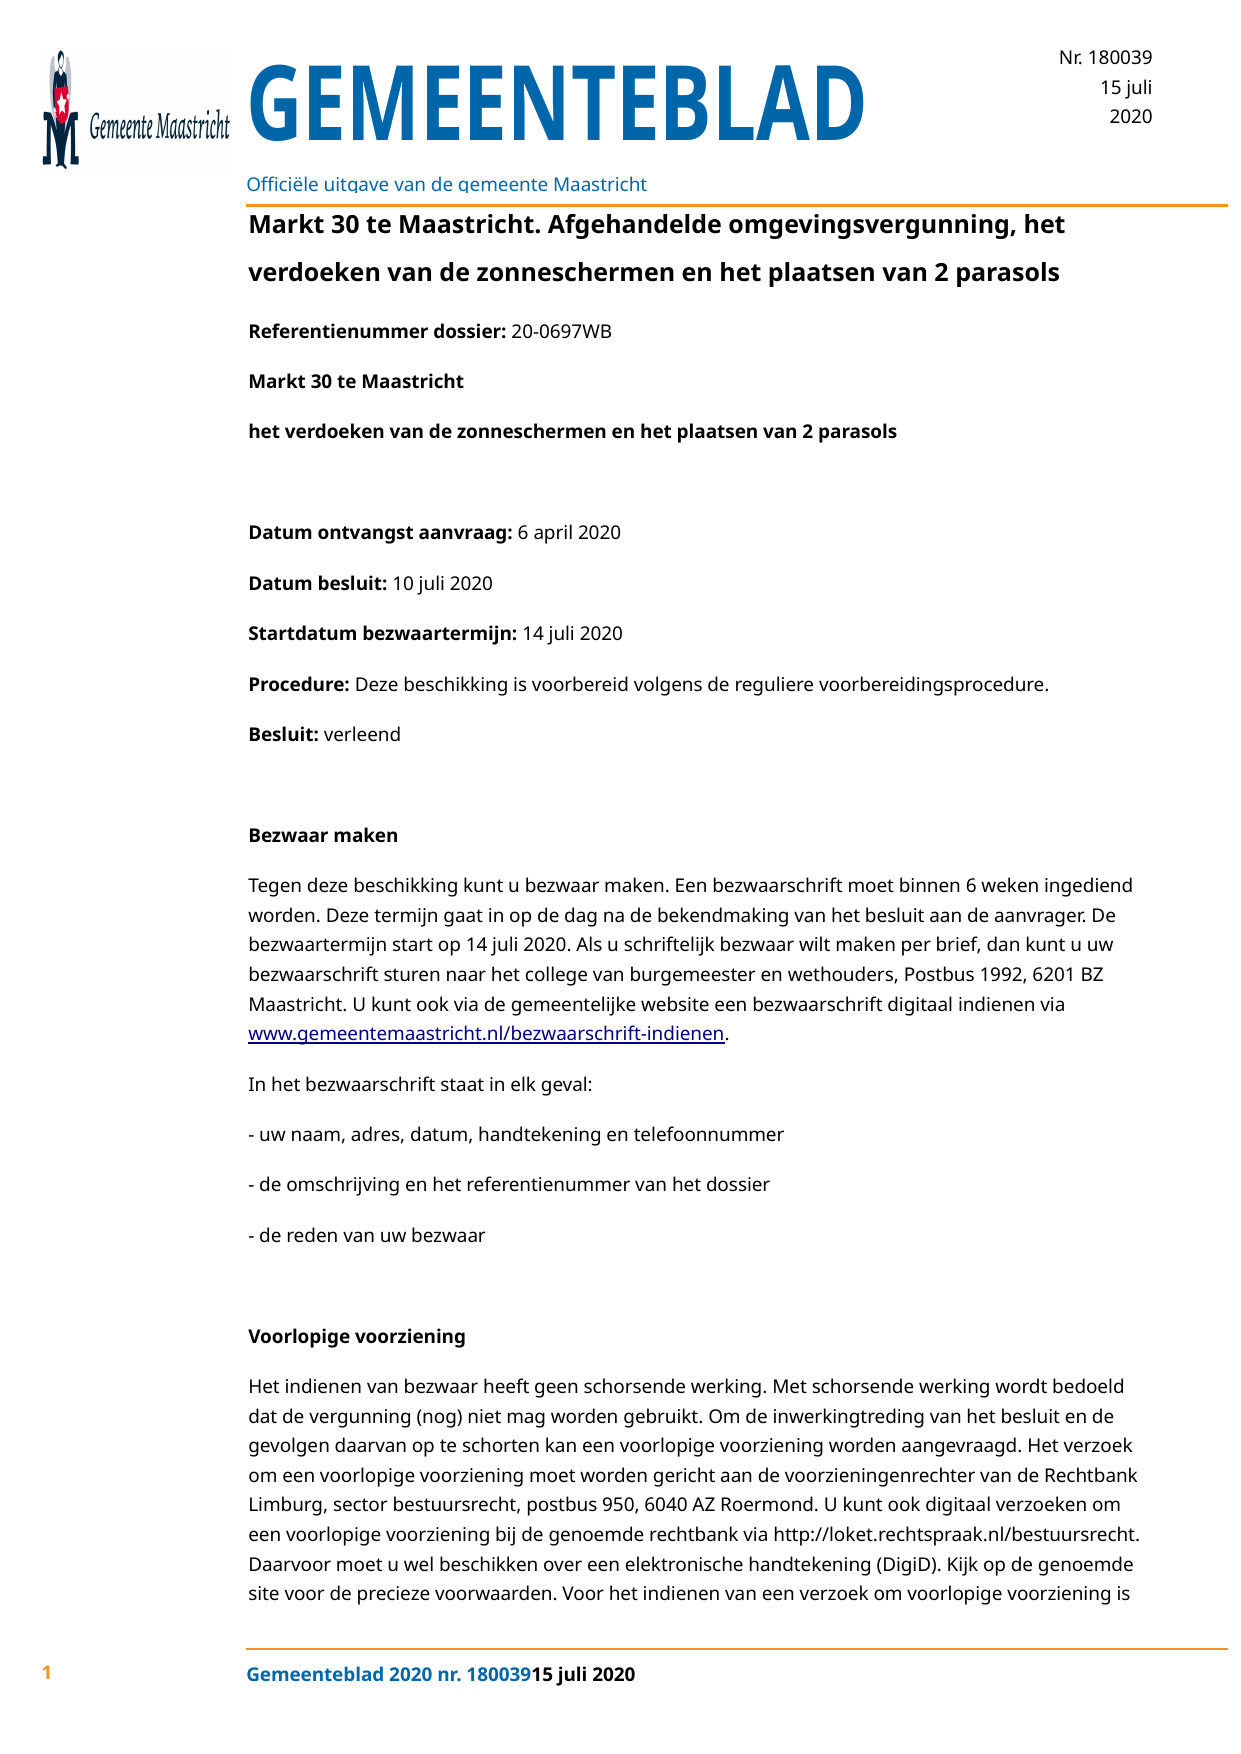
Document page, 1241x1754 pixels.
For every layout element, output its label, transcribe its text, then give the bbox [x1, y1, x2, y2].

text Procedure: Deze beschikking is voorbereid volgens de reguliere voorbereidingsprocedure. [248, 671, 1152, 697]
text Markt 30 te Maastricht [248, 368, 1152, 394]
text Startdatum bezwaartermijn: 14 juli 2020 [248, 620, 1152, 646]
text Markt 30 te Maastricht. Afgehandelde omgevingsvergunning, het verdoeken van de zonneschermen en het plaatsen van 2 parasols [248, 207, 1152, 288]
text het verdoeken van de zonneschermen en het plaatsen van 2 parasols [248, 419, 1152, 444]
text Referentienummer dossier: 20-0697WB [248, 318, 1152, 344]
text - uw naam, adres, datum, handtekening en telefoonnummer [248, 1121, 1152, 1147]
text Voorlopige voorziening [248, 1323, 1152, 1349]
picture [41, 47, 231, 172]
text - de omschrijving en het referentienummer van het dossier [248, 1172, 1152, 1197]
text Het indienen van bezwaar heeft geen schorsende werking. Met schorsende werking wordt bedoeld dat de vergunning (nog) niet mag worden gebruikt. Om de inwerkingtreding van het besluit en de gevolgen daarvan op te schorten kan een voorlopige voorziening worden aangevraagd. Het verzoek om een voorlopige voorziening moet worden gericht aan de voorzieningenrechter van de Rechtbank Limburg, sector bestuursrecht, postbus 950, 6040 AZ Roermond. U kunt ook digitaal verzoeken om een voorlopige voorziening bij de genoemde rechtbank via http://loket.rechtspraak.nl/bestuursrecht. Daarvoor moet u wel beschikken over een elektronische handtekening (DigiD). Kijk op de genoemde site voor de precieze voorwaarden. Voor het indienen van een verzoek om voorlopige voorziening is [248, 1373, 1152, 1606]
text Besluit: verleend [248, 721, 1152, 747]
text Datum besluit: 10 juli 2020 [248, 570, 1152, 596]
text - de reden van uw bezwaar [248, 1222, 1152, 1248]
text Datum ontvangst aanvraag: 6 april 2020 [248, 519, 1152, 545]
text Tegen deze beschikking kunt u bezwaar maken. Een bezwaarschrift moet binnen 6 weken ingediend worden. Deze termijn gaat in op de dag na de bekendmaking van het besluit aan de aanvrager. De bezwaartermijn start op 14 juli 2020. Als u schriftelijk bezwaar wilt maken per brief, dan kunt u uw bezwaarschrift sturen naar het college van burgemeester en wethouders, Postbus 1992, 6201 BZ Maastricht. U kunt ook via de gemeentelijke website een bezwaarschrift digitaal indienen via www.gemeentemaastricht.nl/bezwaarschrift-indienen. [248, 872, 1152, 1046]
text In het bezwaarschrift staat in elk geval: [248, 1071, 1152, 1097]
text Bezwaar maken [248, 822, 1152, 848]
